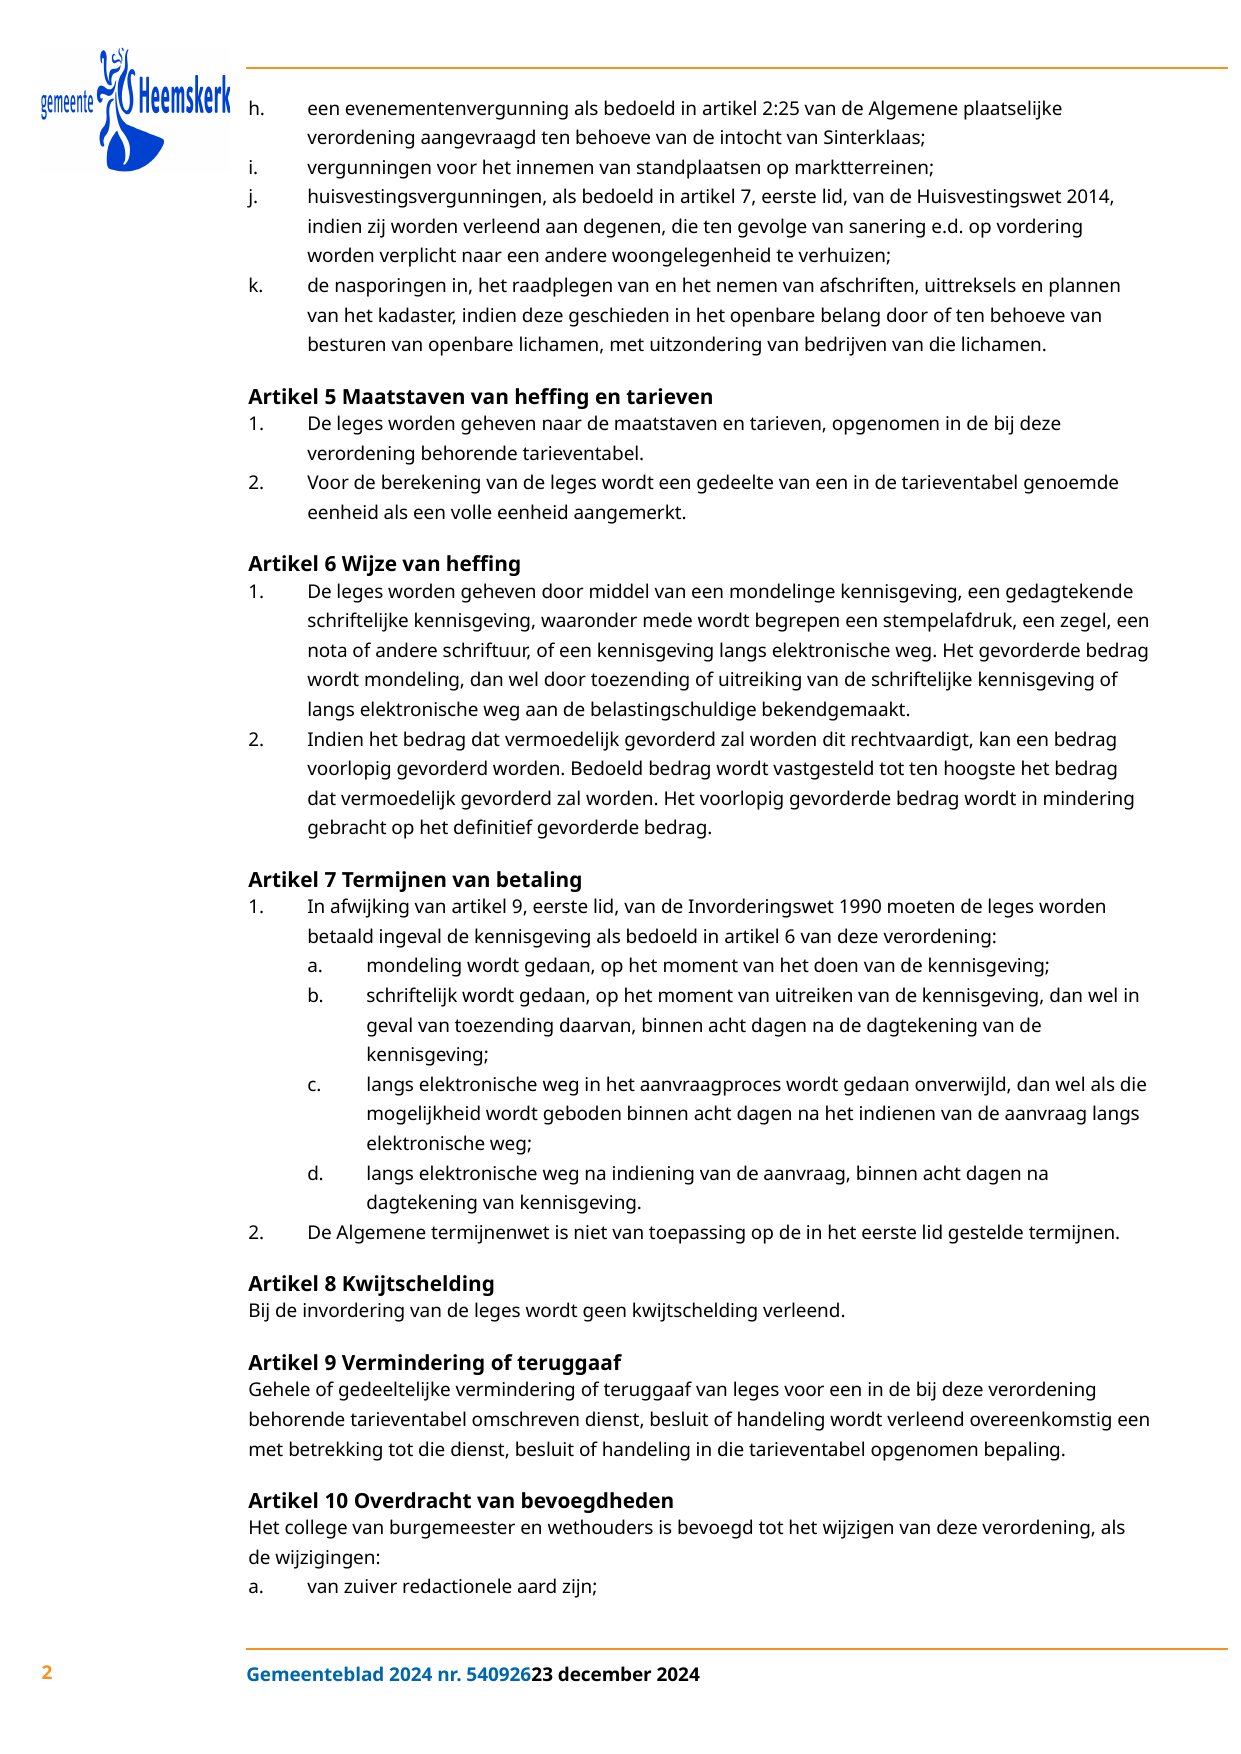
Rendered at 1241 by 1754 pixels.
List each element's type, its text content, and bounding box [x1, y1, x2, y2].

text Artikel 10 Overdracht van bevoegdheden [248, 1486, 1152, 1514]
list Voor de berekening van de leges wordt een gedeelte van een in de tarieventabel genoemde eenheid als een volle eenheid aangemerkt. [248, 469, 1152, 525]
list De Algemene termijnenwet is niet van toepassing op de in het eerste lid gestelde termijnen. [248, 1219, 1152, 1244]
text Artikel 5 Maatstaven van heffing en tarieven [248, 382, 1152, 410]
list schriftelijk wordt gedaan, op het moment van uitreiken van de kennisgeving, dan wel in geval van toezending daarvan, binnen acht dagen na de dagtekening van de kennisgeving; [307, 982, 1152, 1067]
text Bij de invordering van de leges wordt geen kwijtschelding verleend. [248, 1298, 1152, 1323]
text Het college van burgemeester en wethouders is bevoegd tot het wijzigen van deze verordening, als de wijzigingen: [248, 1514, 1152, 1570]
picture [41, 47, 231, 172]
text Artikel 8 Kwijtschelding [248, 1269, 1152, 1298]
list mondeling wordt gedaan, op het moment van het doen van de kennisgeving; [307, 953, 1152, 978]
list een evenementenvergunning als bedoeld in artikel 2:25 van de Algemene plaatselijke verordening aangevraagd ten behoeve van de intocht van Sinterklaas; [248, 95, 1152, 150]
text Artikel 6 Wijze van heffing [248, 549, 1152, 578]
list Indien het bedrag dat vermoedelijk gevorderd zal worden dit rechtvaardigt, kan een bedrag voorlopig gevorderd worden. Bedoeld bedrag wordt vastgesteld tot ten hoogste het bedrag dat vermoedelijk gevorderd zal worden. Het voorlopig gevorderde bedrag wordt in mindering gebracht op het definitief gevorderde bedrag. [248, 726, 1152, 840]
list langs elektronische weg in het aanvraagproces wordt gedaan onverwijld, dan wel als die mogelijkheid wordt geboden binnen acht dagen na het indienen van de aanvraag langs elektronische weg; [307, 1071, 1152, 1156]
text Gehele of gedeeltelijke vermindering of teruggaaf van leges voor een in de bij deze verordening behorende tarieventabel omschreven dienst, besluit of handeling wordt verleend overeenkomstig een met betrekking tot die dienst, besluit of handeling in die tarieventabel opgenomen bepaling. [248, 1377, 1152, 1461]
text Artikel 7 Termijnen van betaling [248, 865, 1152, 893]
text Artikel 9 Vermindering of teruggaaf [248, 1348, 1152, 1377]
list De leges worden geheven door middel van een mondelinge kennisgeving, een gedagtekende schriftelijke kennisgeving, waaronder mede wordt begrepen een stempelafdruk, een zegel, een nota of andere schriftuur, of een kennisgeving langs elektronische weg. Het gevorderde bedrag wordt mondeling, dan wel door toezending of uitreiking van de schriftelijke kennisgeving of langs elektronische weg aan de belastingschuldige bekendgemaakt. [248, 578, 1152, 722]
list langs elektronische weg na indiening van de aanvraag, binnen acht dagen na dagtekening van kennisgeving. [307, 1160, 1152, 1215]
list vergunningen voor het innemen van standplaatsen op marktterreinen; [248, 154, 1152, 180]
list huisvestingsvergunningen, als bedoeld in artikel 7, eerste lid, van de Huisvestingswet 2014, indien zij worden verleend aan degenen, die ten gevolge van sanering e.d. op vordering worden verplicht naar een andere woongelegenheid te verhuizen; [248, 183, 1152, 268]
list In afwijking van artikel 9, eerste lid, van de Invorderingswet 1990 moeten de leges worden betaald ingeval de kennisgeving als bedoeld in artikel 6 van deze verordening: [248, 893, 1152, 949]
list van zuiver redactionele aard zijn; [248, 1574, 1152, 1599]
list De leges worden geheven naar de maatstaven en tarieven, opgenomen in de bij deze verordening behorende tarieventabel. [248, 410, 1152, 466]
list de nasporingen in, het raadplegen van en het nemen van afschriften, uittreksels en plannen van het kadaster, indien deze geschieden in het openbare belang door of ten behoeve van besturen van openbare lichamen, met uitzondering van bedrijven van die lichamen. [248, 272, 1152, 357]
